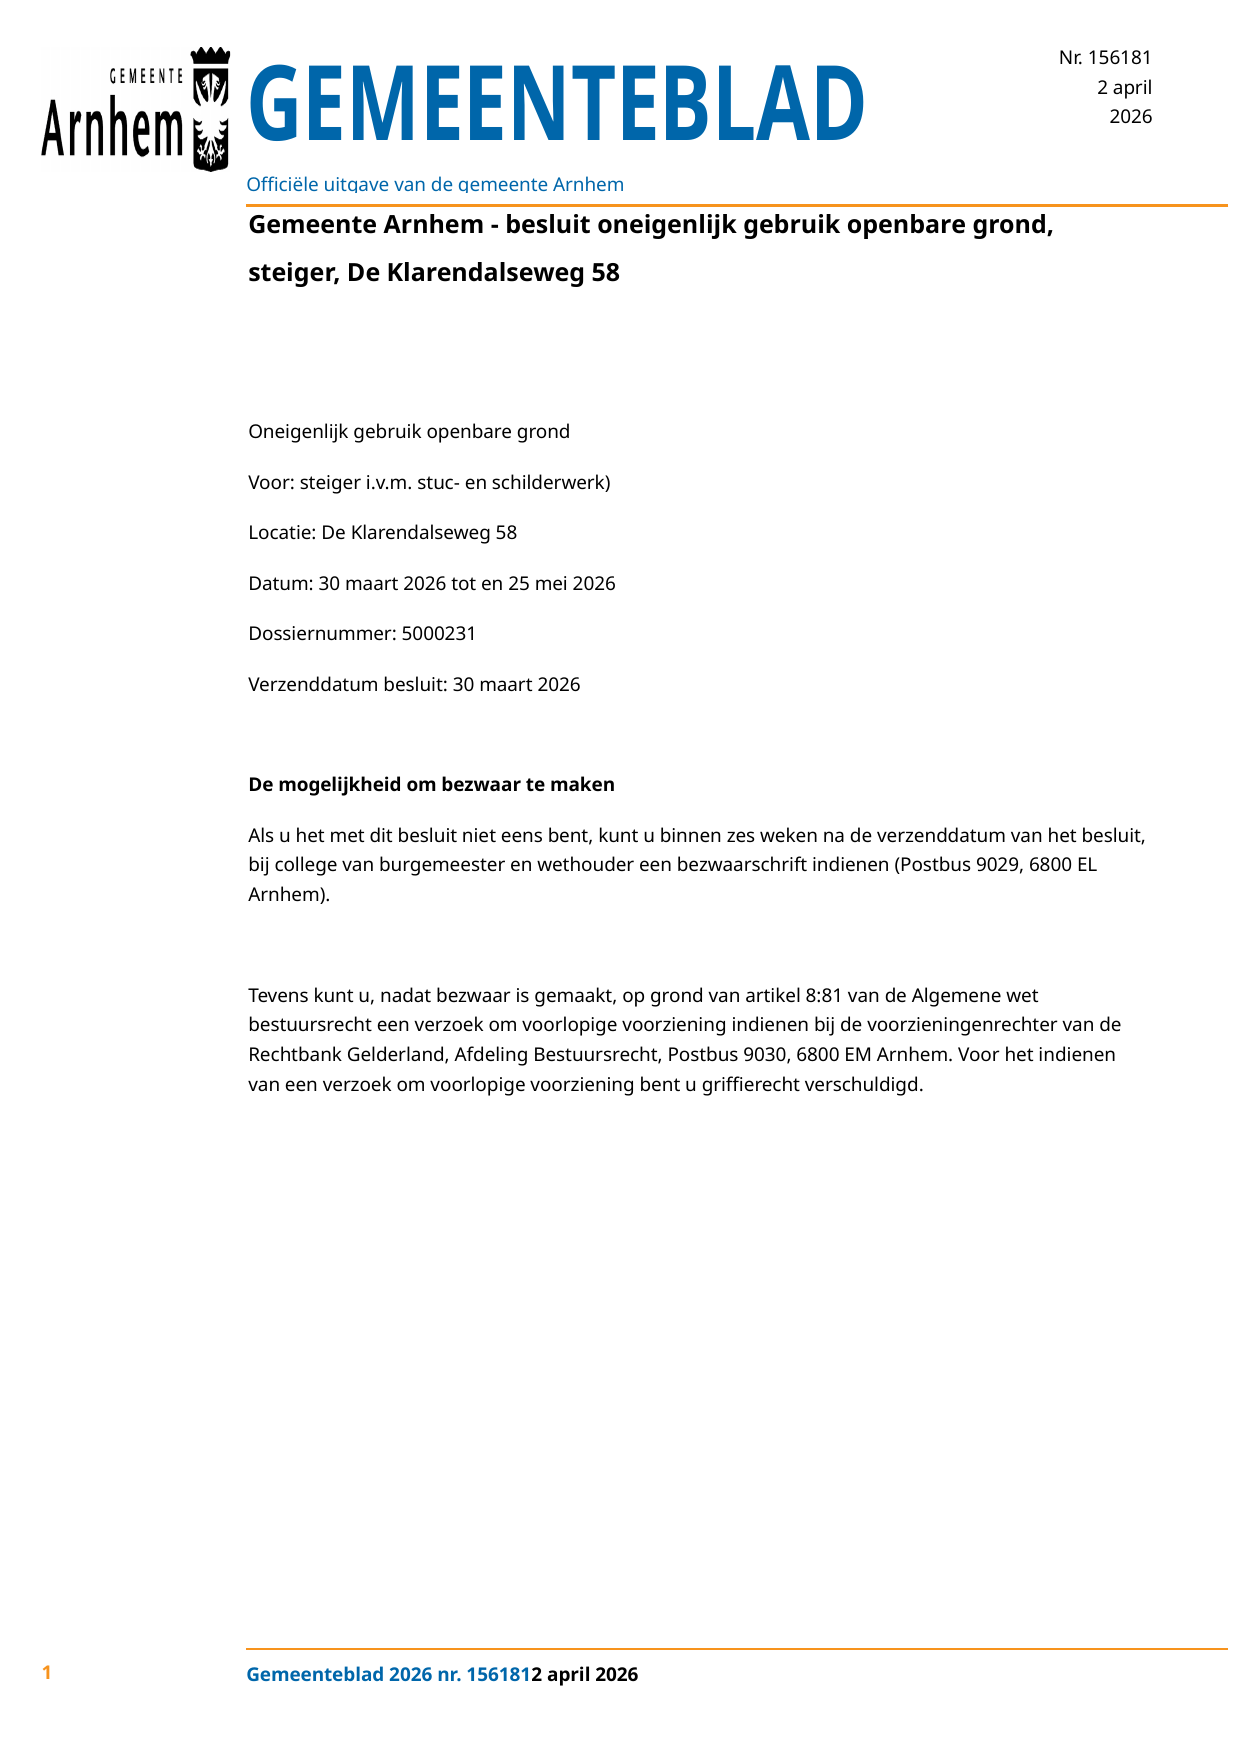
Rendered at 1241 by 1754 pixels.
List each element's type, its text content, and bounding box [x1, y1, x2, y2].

text Locatie: De Klarendalseweg 58 [248, 519, 1152, 545]
text Datum: 30 maart 2026 tot en 25 mei 2026 [248, 570, 1152, 596]
text Tevens kunt u, nadat bezwaar is gemaakt, op grond van artikel 8:81 van de Algemene wet bestuursrecht een verzoek om voorlopige voorziening indienen bij de voorzieningenrechter van de Rechtbank Gelderland, Afdeling Bestuursrecht, Postbus 9030, 6800 EM Arnhem. Voor het indienen van een verzoek om voorlopige voorziening bent u griffierecht verschuldigd. [248, 982, 1152, 1097]
text Dossiernummer: 5000231 [248, 620, 1152, 646]
text Verzenddatum besluit: 30 maart 2026 [248, 671, 1152, 697]
text Gemeente Arnhem - besluit oneigenlijk gebruik openbare grond, steiger, De Klarendalseweg 58 [248, 207, 1152, 288]
text Voor: steiger i.v.m. stuc- en schilderwerk) [248, 469, 1152, 495]
text Als u het met dit besluit niet eens bent, kunt u binnen zes weken na de verzenddatum van het besluit, bij college van burgemeester en wethouder een bezwaarschrift indienen (Postbus 9029, 6800 EL Arnhem). [248, 822, 1152, 907]
text De mogelijkheid om bezwaar te maken [248, 772, 1152, 797]
picture [41, 47, 231, 172]
text Oneigenlijk gebruik openbare grond [248, 419, 1152, 444]
